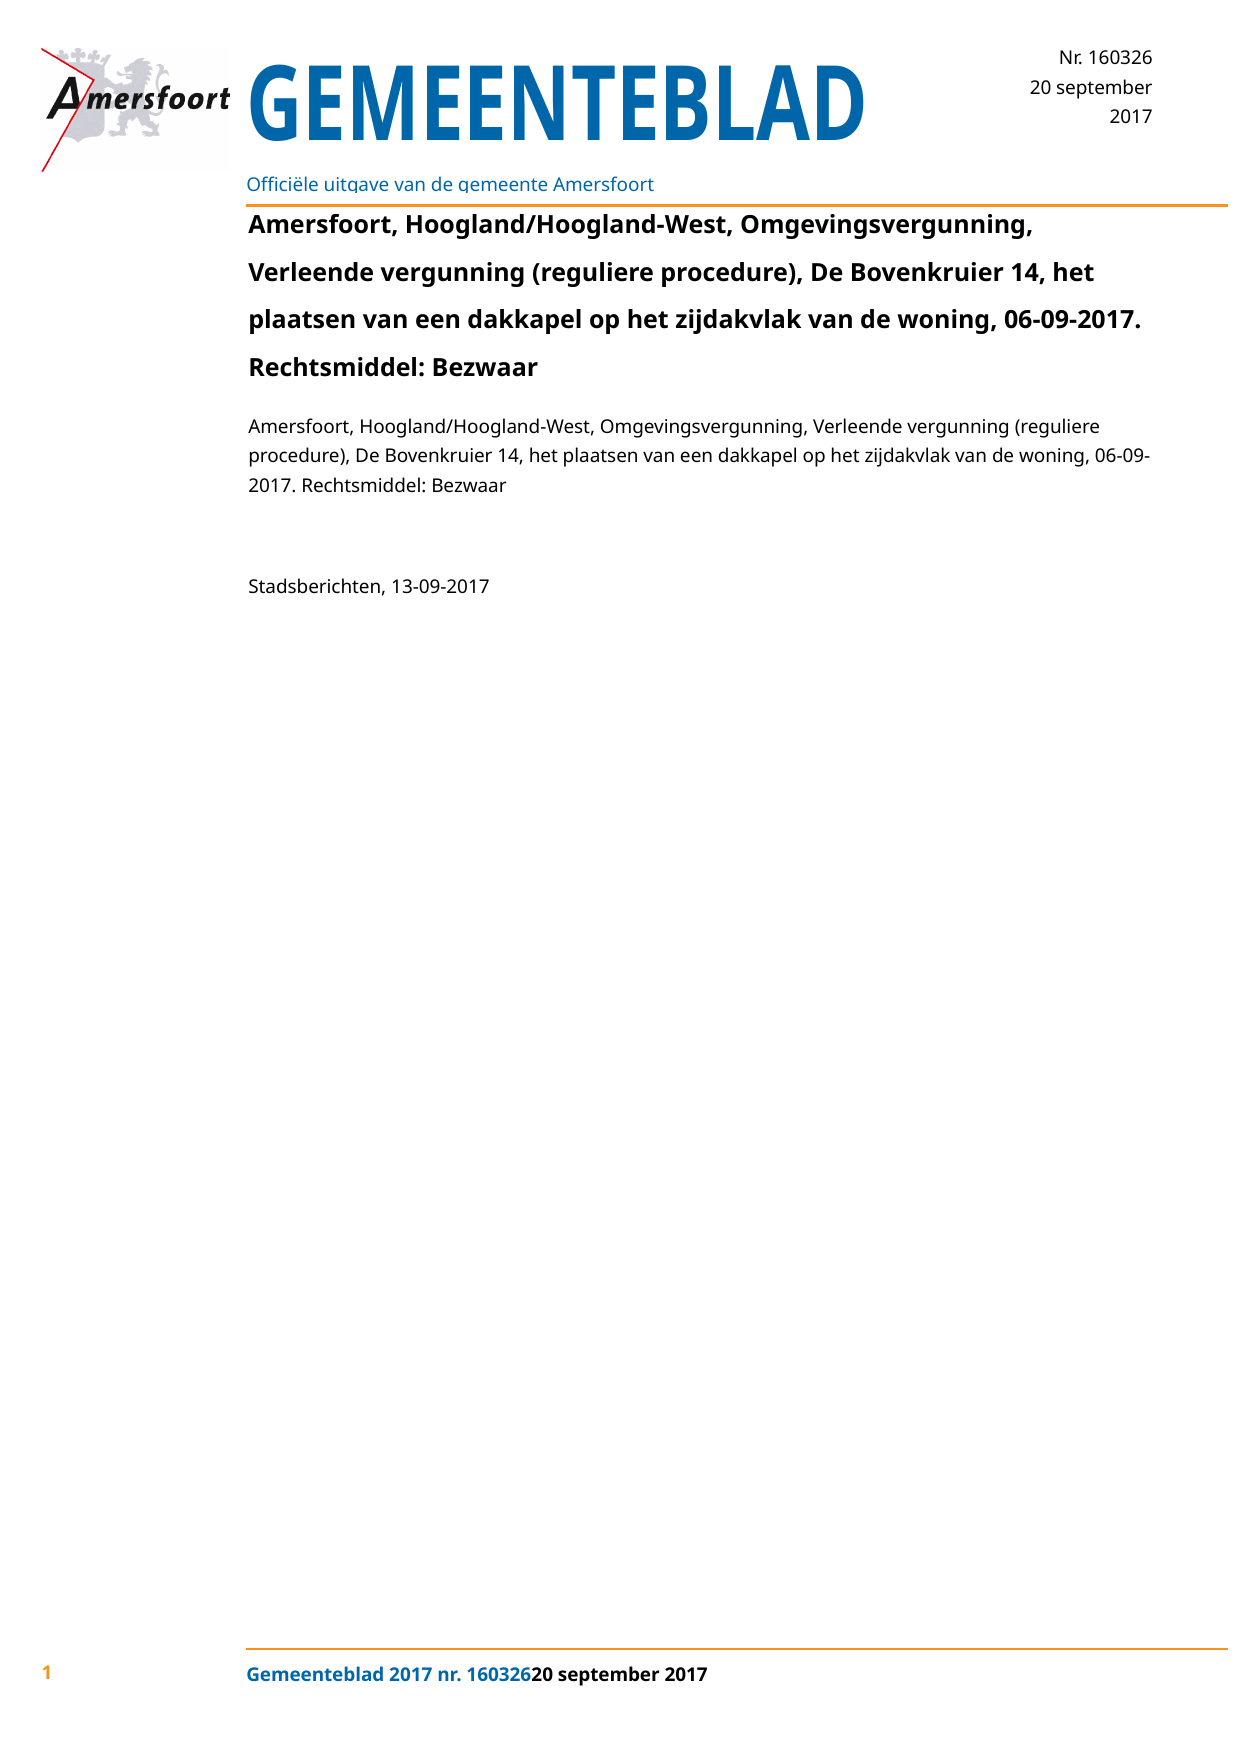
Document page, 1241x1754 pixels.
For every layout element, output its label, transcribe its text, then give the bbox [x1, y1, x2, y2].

text Amersfoort, Hoogland/Hoogland-West, Omgevingsvergunning, Verleende vergunning (reguliere procedure), De Bovenkruier 14, het plaatsen van een dakkapel op het zijdakvlak van de woning, 06-09-2017. Rechtsmiddel: Bezwaar [248, 207, 1152, 384]
text Stadsberichten, 13-09-2017 [248, 573, 1152, 599]
text Amersfoort, Hoogland/Hoogland-West, Omgevingsvergunning, Verleende vergunning (reguliere procedure), De Bovenkruier 14, het plaatsen van een dakkapel op het zijdakvlak van de woning, 06-09-2017. Rechtsmiddel: Bezwaar [248, 413, 1152, 498]
picture [41, 47, 231, 172]
